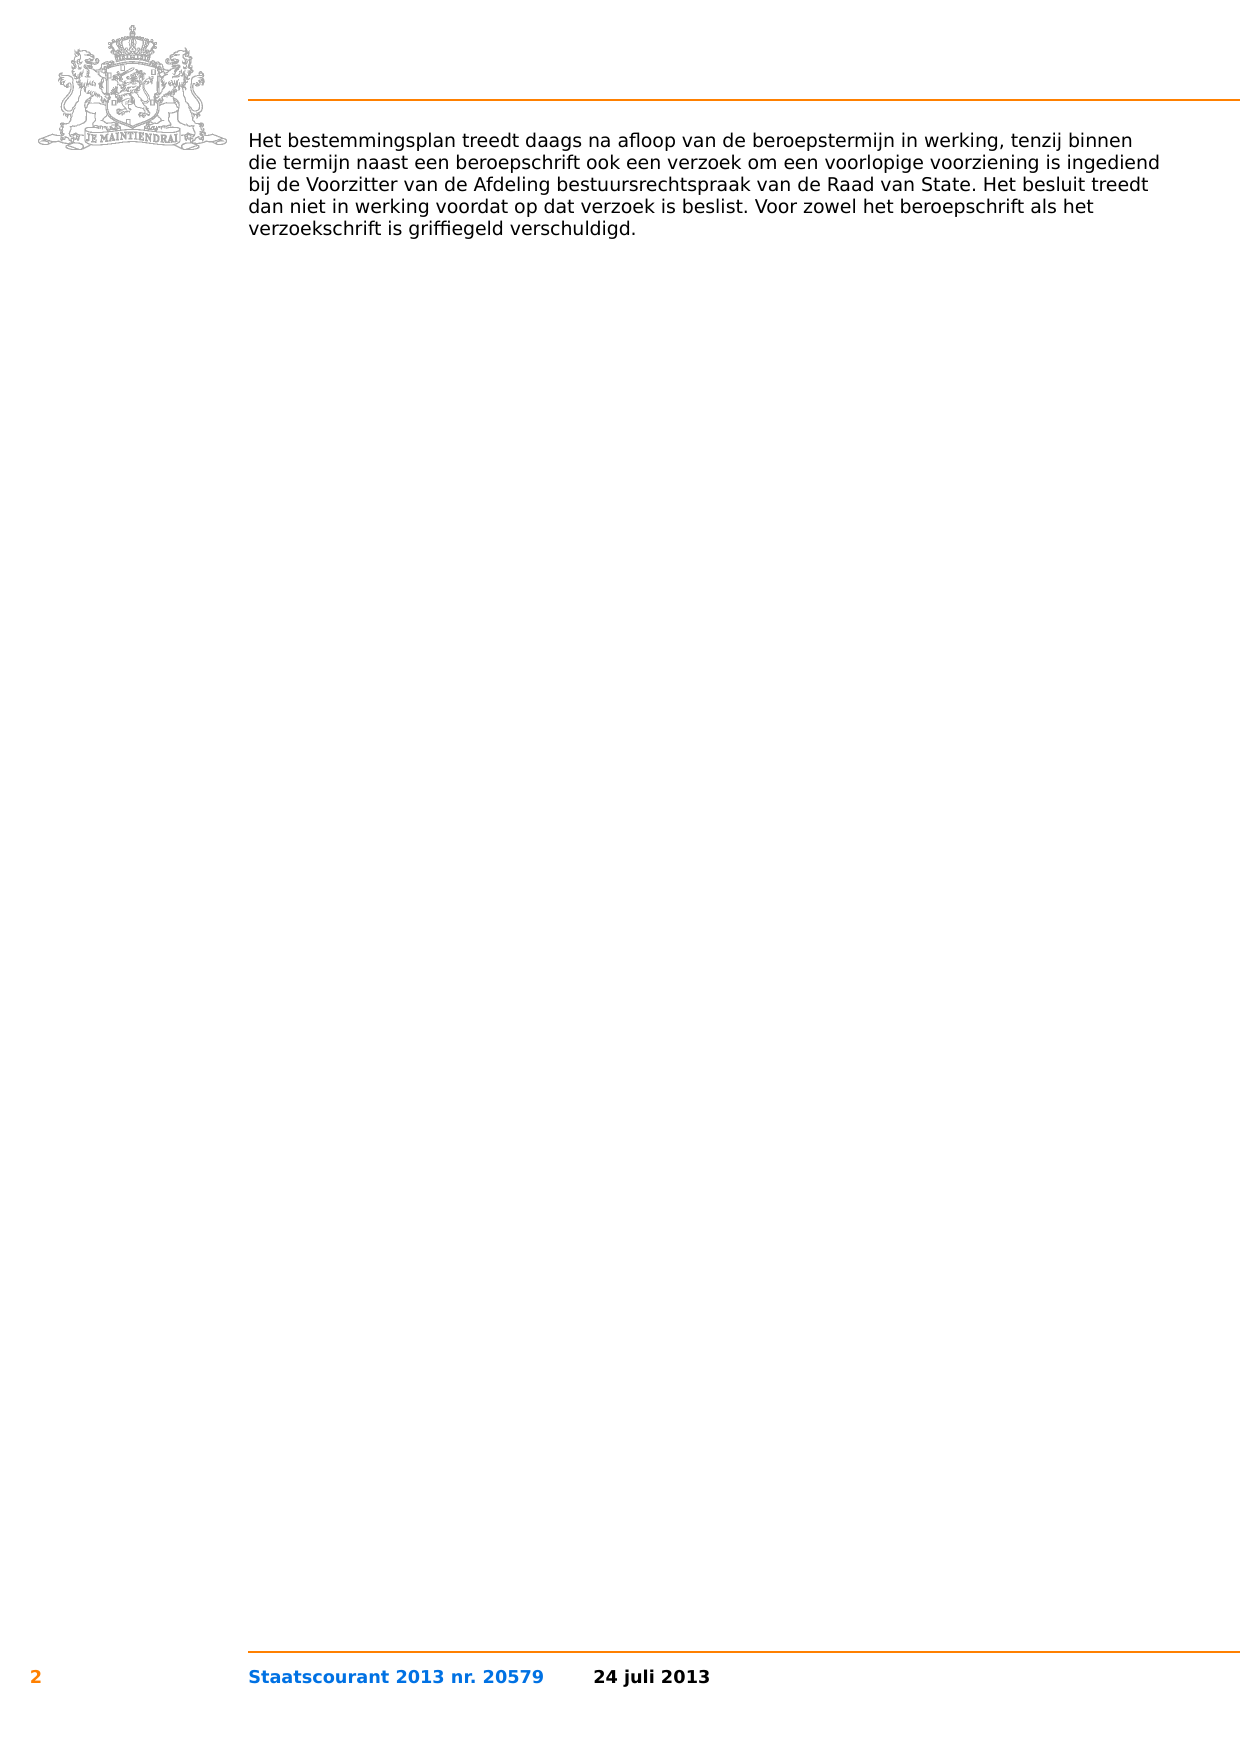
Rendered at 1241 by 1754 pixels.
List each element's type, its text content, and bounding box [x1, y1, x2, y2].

text Het bestemmingsplan treedt daags na afloop van de beroepstermijn in werking, tenzij binnen die termijn naast een beroepschrift ook een verzoek om een voorlopige voorziening is ingediend bij de Voorzitter van de Afdeling bestuursrechtspraak van de Raad van State. Het besluit treedt dan niet in werking voordat op dat verzoek is beslist. Voor zowel het beroepschrift als het verzoekschrift is griffiegeld verschuldigd. [248, 130, 1163, 240]
picture [38, 25, 227, 150]
